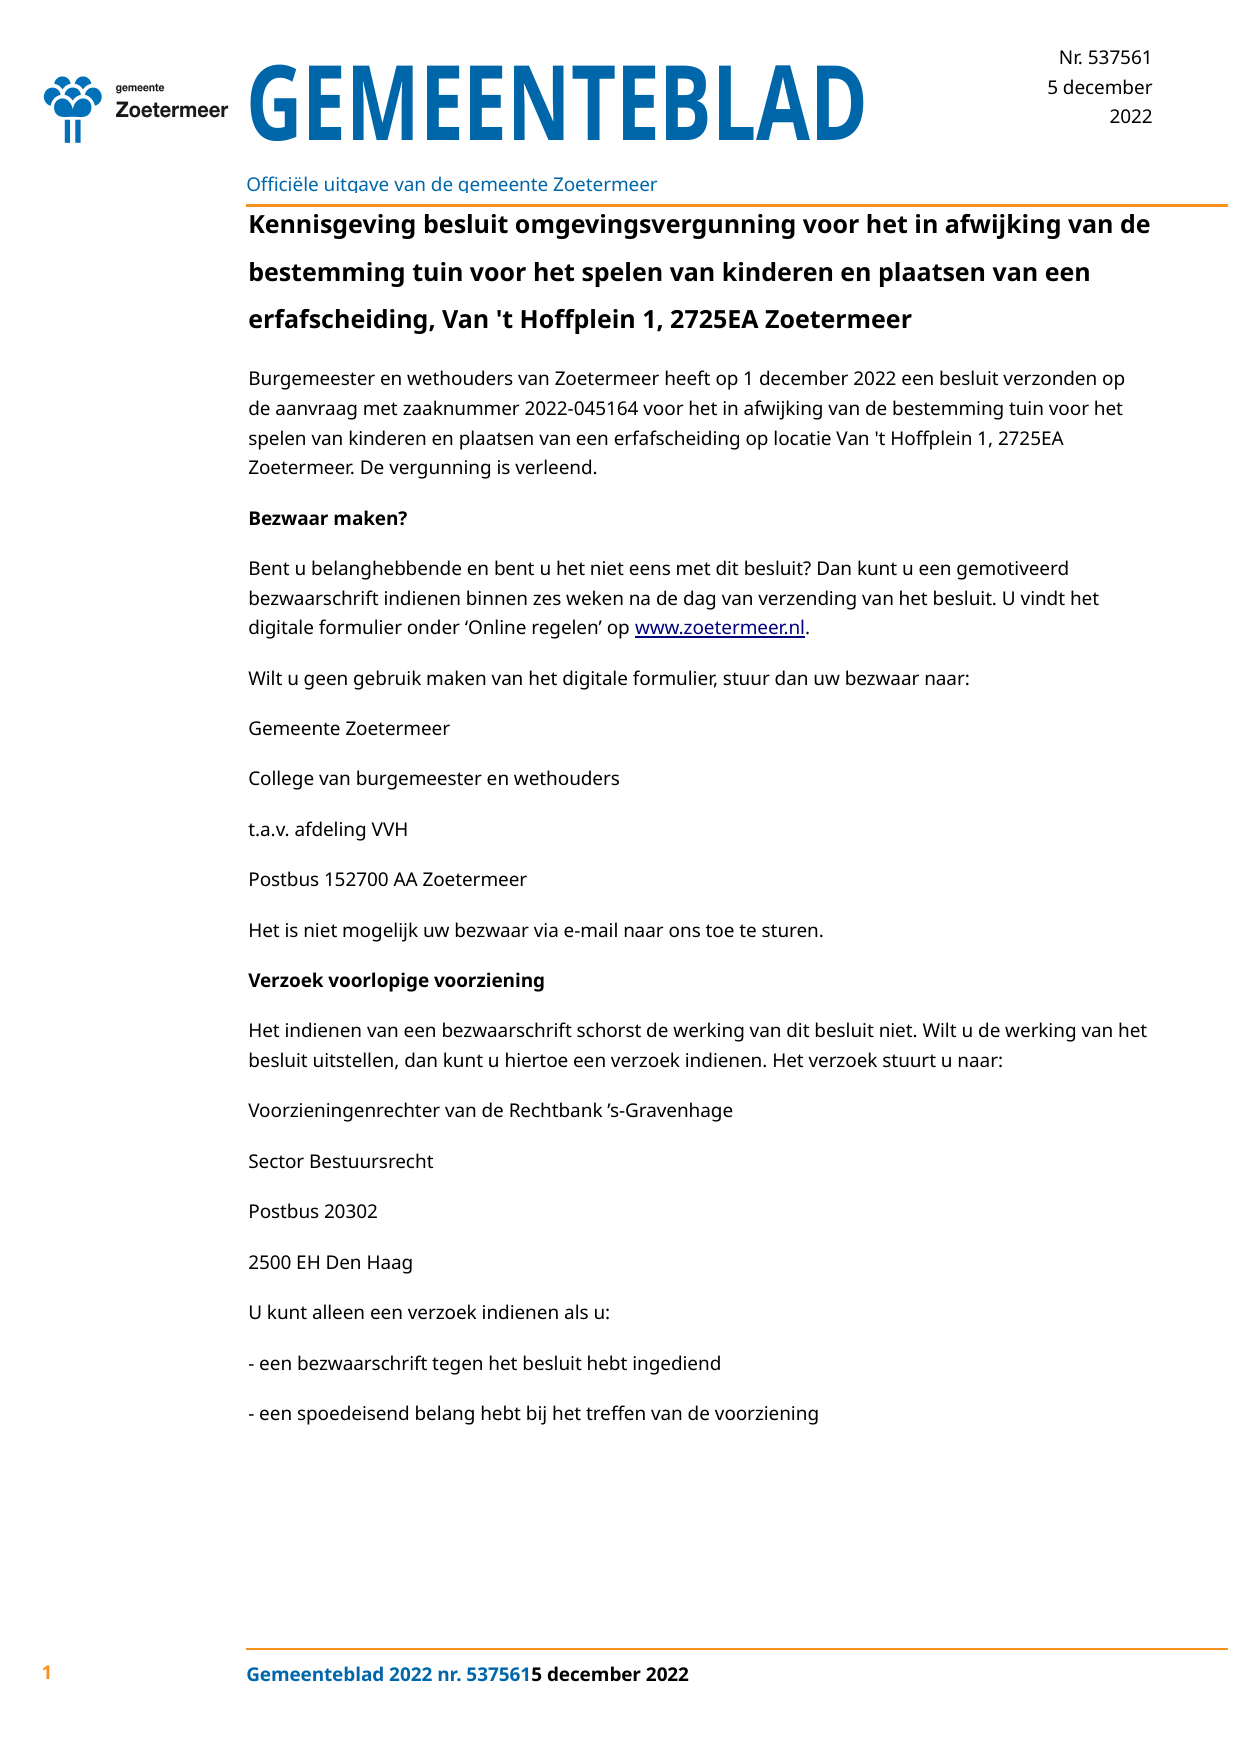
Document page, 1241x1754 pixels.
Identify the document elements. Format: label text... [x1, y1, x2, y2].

text - een bezwaarschrift tegen het besluit hebt ingediend [248, 1350, 1152, 1375]
text - een spoedeisend belang hebt bij het treffen van de voorziening [248, 1400, 1152, 1426]
text Kennisgeving besluit omgevingsvergunning voor het in afwijking van de bestemming tuin voor het spelen van kinderen en plaatsen van een erfafscheiding, Van 't Hoffplein 1, 2725EA Zoetermeer [248, 207, 1152, 336]
text 2500 EH Den Haag [248, 1249, 1152, 1274]
text U kunt alleen een verzoek indienen als u: [248, 1299, 1152, 1325]
text Het indienen van een bezwaarschrift schorst de werking van dit besluit niet. Wilt u de werking van het besluit uitstellen, dan kunt u hiertoe een verzoek indienen. Het verzoek stuurt u naar: [248, 1018, 1152, 1073]
text Bent u belanghebbende en bent u het niet eens met dit besluit? Dan kunt u een gemotiveerd bezwaarschrift indienen binnen zes weken na de dag van verzending van het besluit. U vindt het digitale formulier onder ‘Online regelen’ op www.zoetermeer.nl. [248, 555, 1152, 640]
text Het is niet mogelijk uw bezwaar via e-mail naar ons toe te sturen. [248, 917, 1152, 942]
text Burgemeester en wethouders van Zoetermeer heeft op 1 december 2022 een besluit verzonden op de aanvraag met zaaknummer 2022-045164 voor het in afwijking van de bestemming tuin voor het spelen van kinderen en plaatsen van een erfafscheiding op locatie Van 't Hoffplein 1, 2725EA Zoetermeer. De vergunning is verleend. [248, 366, 1152, 480]
text Postbus 152700 AA Zoetermeer [248, 866, 1152, 892]
text Voorzieningenrechter van de Rechtbank ’s-Gravenhage [248, 1098, 1152, 1123]
text t.a.v. afdeling VVH [248, 816, 1152, 842]
text Bezwaar maken? [248, 505, 1152, 530]
text Postbus 20302 [248, 1198, 1152, 1224]
text Sector Bestuursrecht [248, 1148, 1152, 1174]
text College van burgemeester en wethouders [248, 766, 1152, 791]
text Wilt u geen gebruik maken van het digitale formulier, stuur dan uw bezwaar naar: [248, 665, 1152, 690]
picture [41, 47, 231, 172]
text Verzoek voorlopige voorziening [248, 967, 1152, 993]
text Gemeente Zoetermeer [248, 715, 1152, 741]
